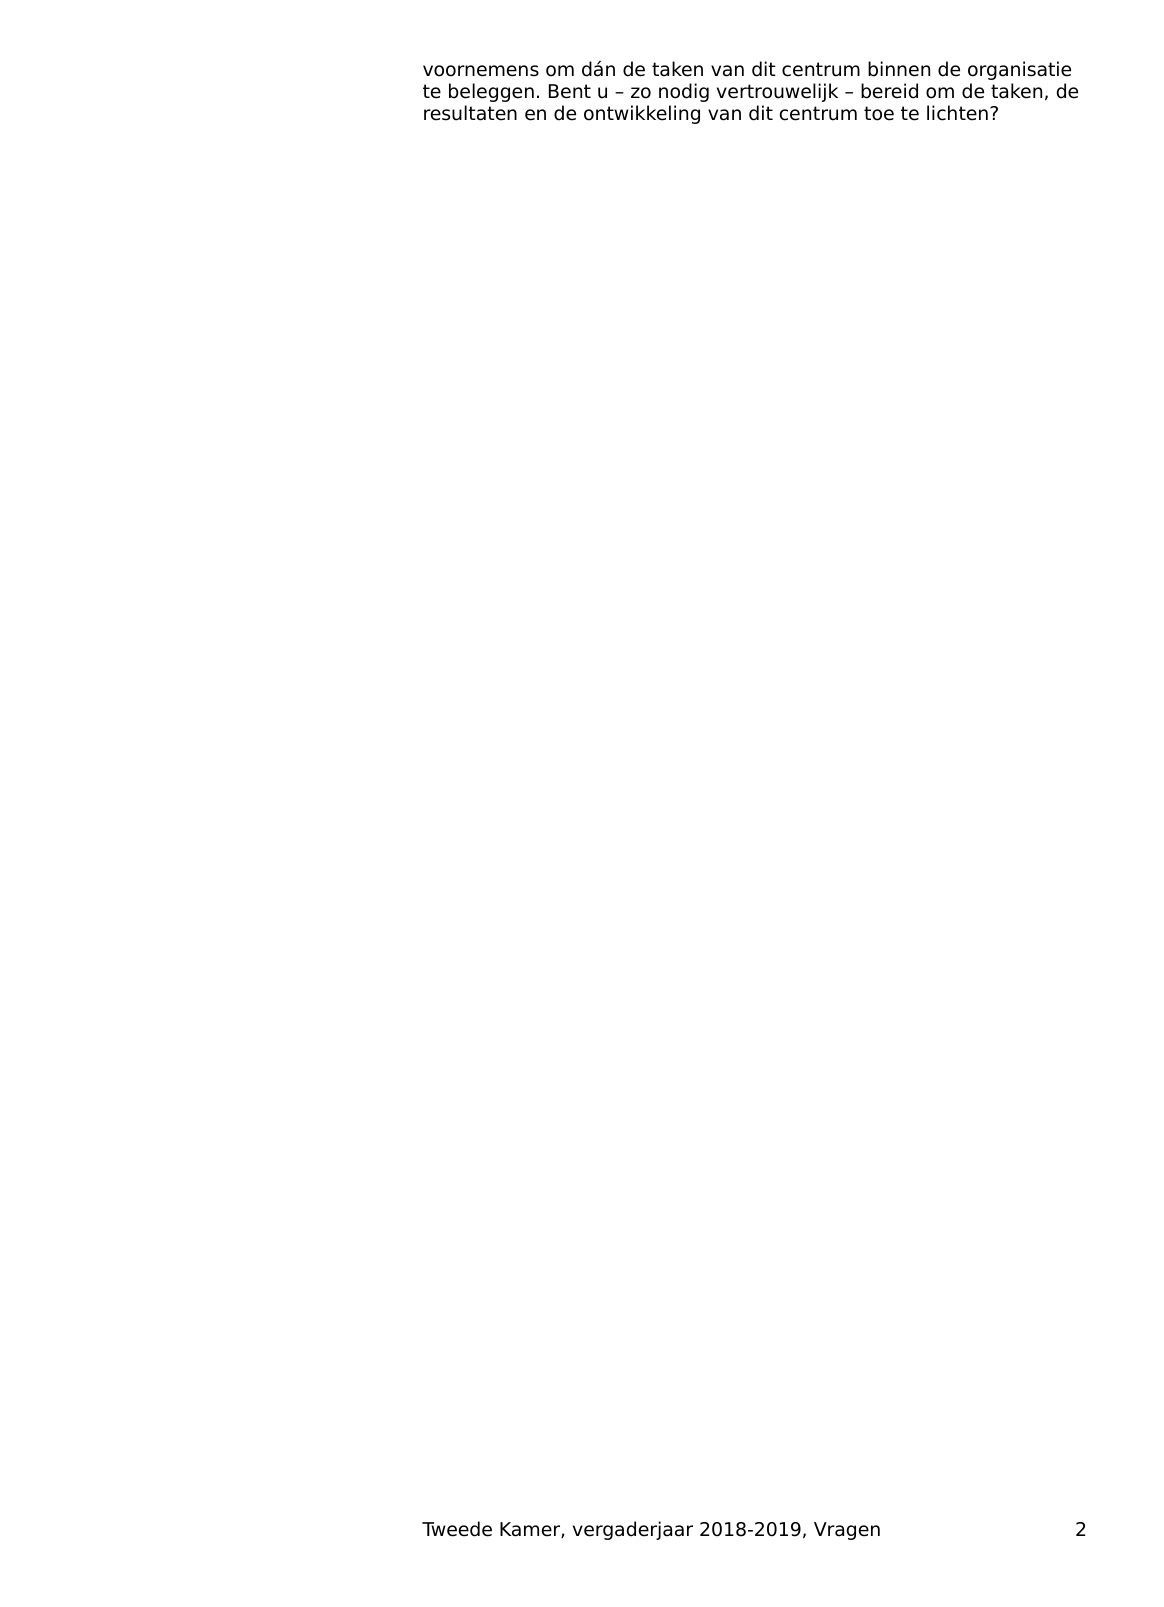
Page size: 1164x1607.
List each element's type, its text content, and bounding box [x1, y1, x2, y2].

text voornemens om dán de taken van dit centrum binnen de organisatie te beleggen. Bent u – zo nodig vertrouwelijk – bereid om de taken, de resultaten en de ontwikkeling van dit centrum toe te lichten? [422, 59, 1087, 125]
